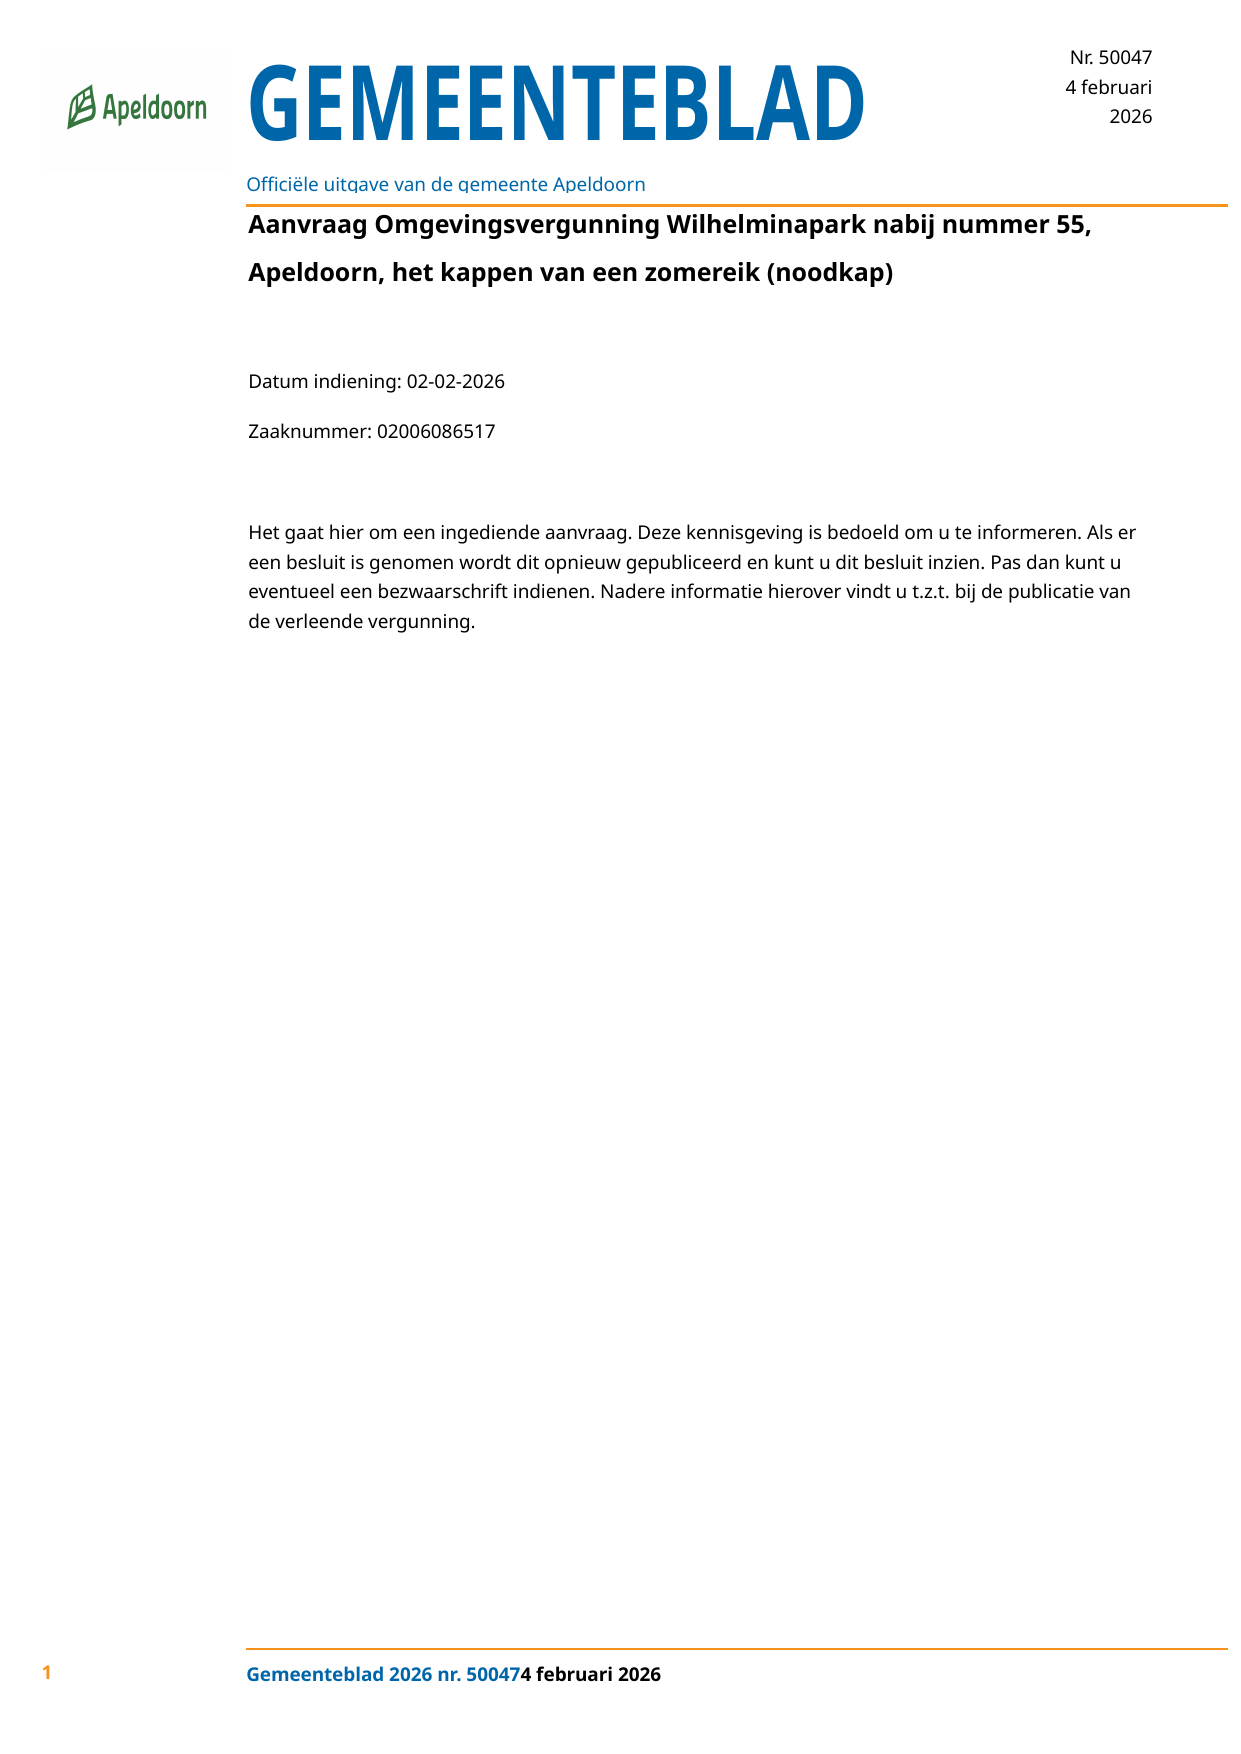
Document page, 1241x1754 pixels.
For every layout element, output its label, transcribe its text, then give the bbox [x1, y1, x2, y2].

text Zaaknummer: 02006086517 [248, 419, 1152, 444]
text Datum indiening: 02-02-2026 [248, 368, 1152, 394]
text Aanvraag Omgevingsvergunning Wilhelminapark nabij nummer 55, Apeldoorn, het kappen van een zomereik (noodkap) [248, 207, 1152, 288]
picture [41, 47, 231, 172]
text Het gaat hier om een ingediende aanvraag. Deze kennisgeving is bedoeld om u te informeren. Als er een besluit is genomen wordt dit opnieuw gepubliceerd en kunt u dit besluit inzien. Pas dan kunt u eventueel een bezwaarschrift indienen. Nadere informatie hierover vindt u t.z.t. bij de publicatie van de verleende vergunning. [248, 519, 1152, 634]
